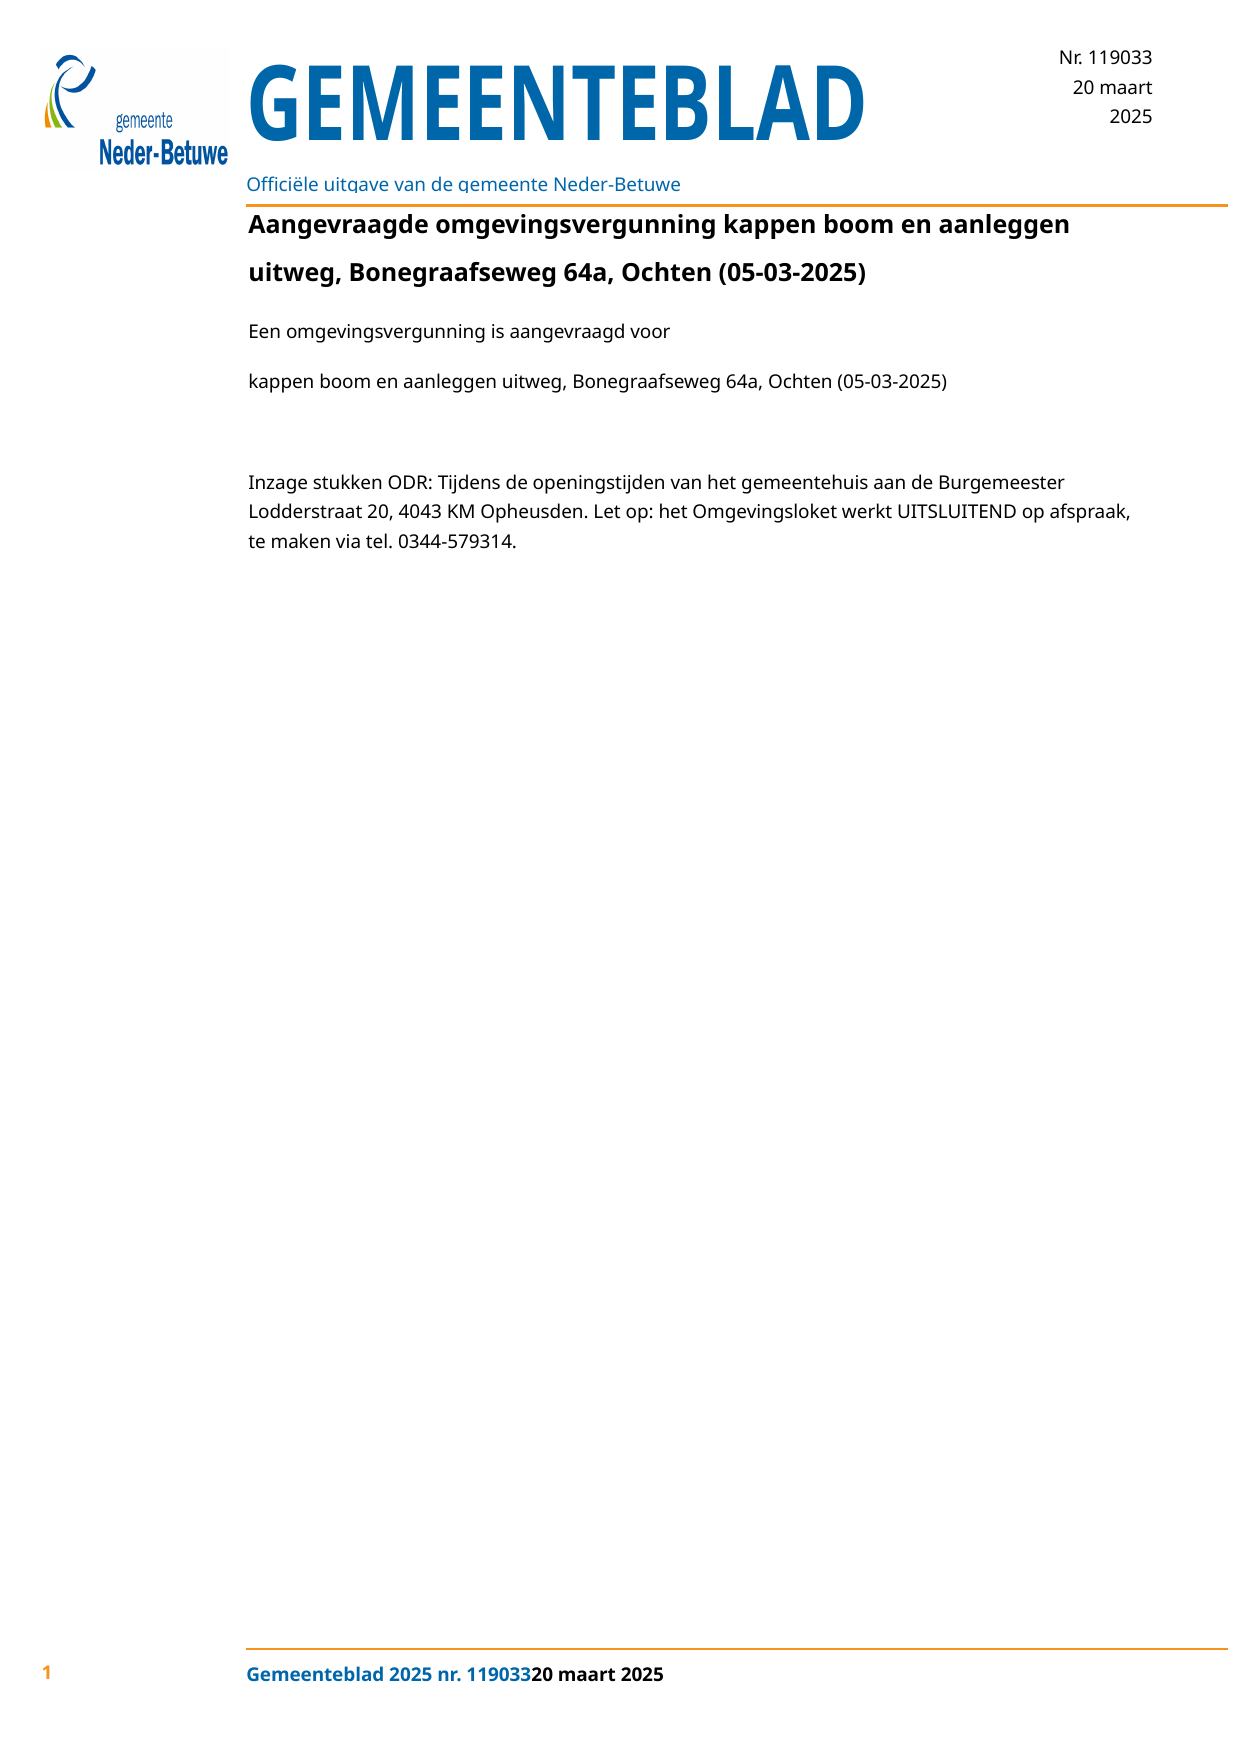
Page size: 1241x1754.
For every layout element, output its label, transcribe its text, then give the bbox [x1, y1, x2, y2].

text Aangevraagde omgevingsvergunning kappen boom en aanleggen uitweg, Bonegraafseweg 64a, Ochten (05-03-2025) [248, 207, 1152, 288]
text Een omgevingsvergunning is aangevraagd voor [248, 318, 1152, 344]
picture [41, 47, 231, 172]
text kappen boom en aanleggen uitweg, Bonegraafseweg 64a, Ochten (05-03-2025) [248, 368, 1152, 394]
text Inzage stukken ODR: Tijdens de openingstijden van het gemeentehuis aan de Burgemeester Lodderstraat 20, 4043 KM Opheusden. Let op: het Omgevingsloket werkt UITSLUITEND op afspraak, te maken via tel. 0344-579314. [248, 469, 1152, 554]
